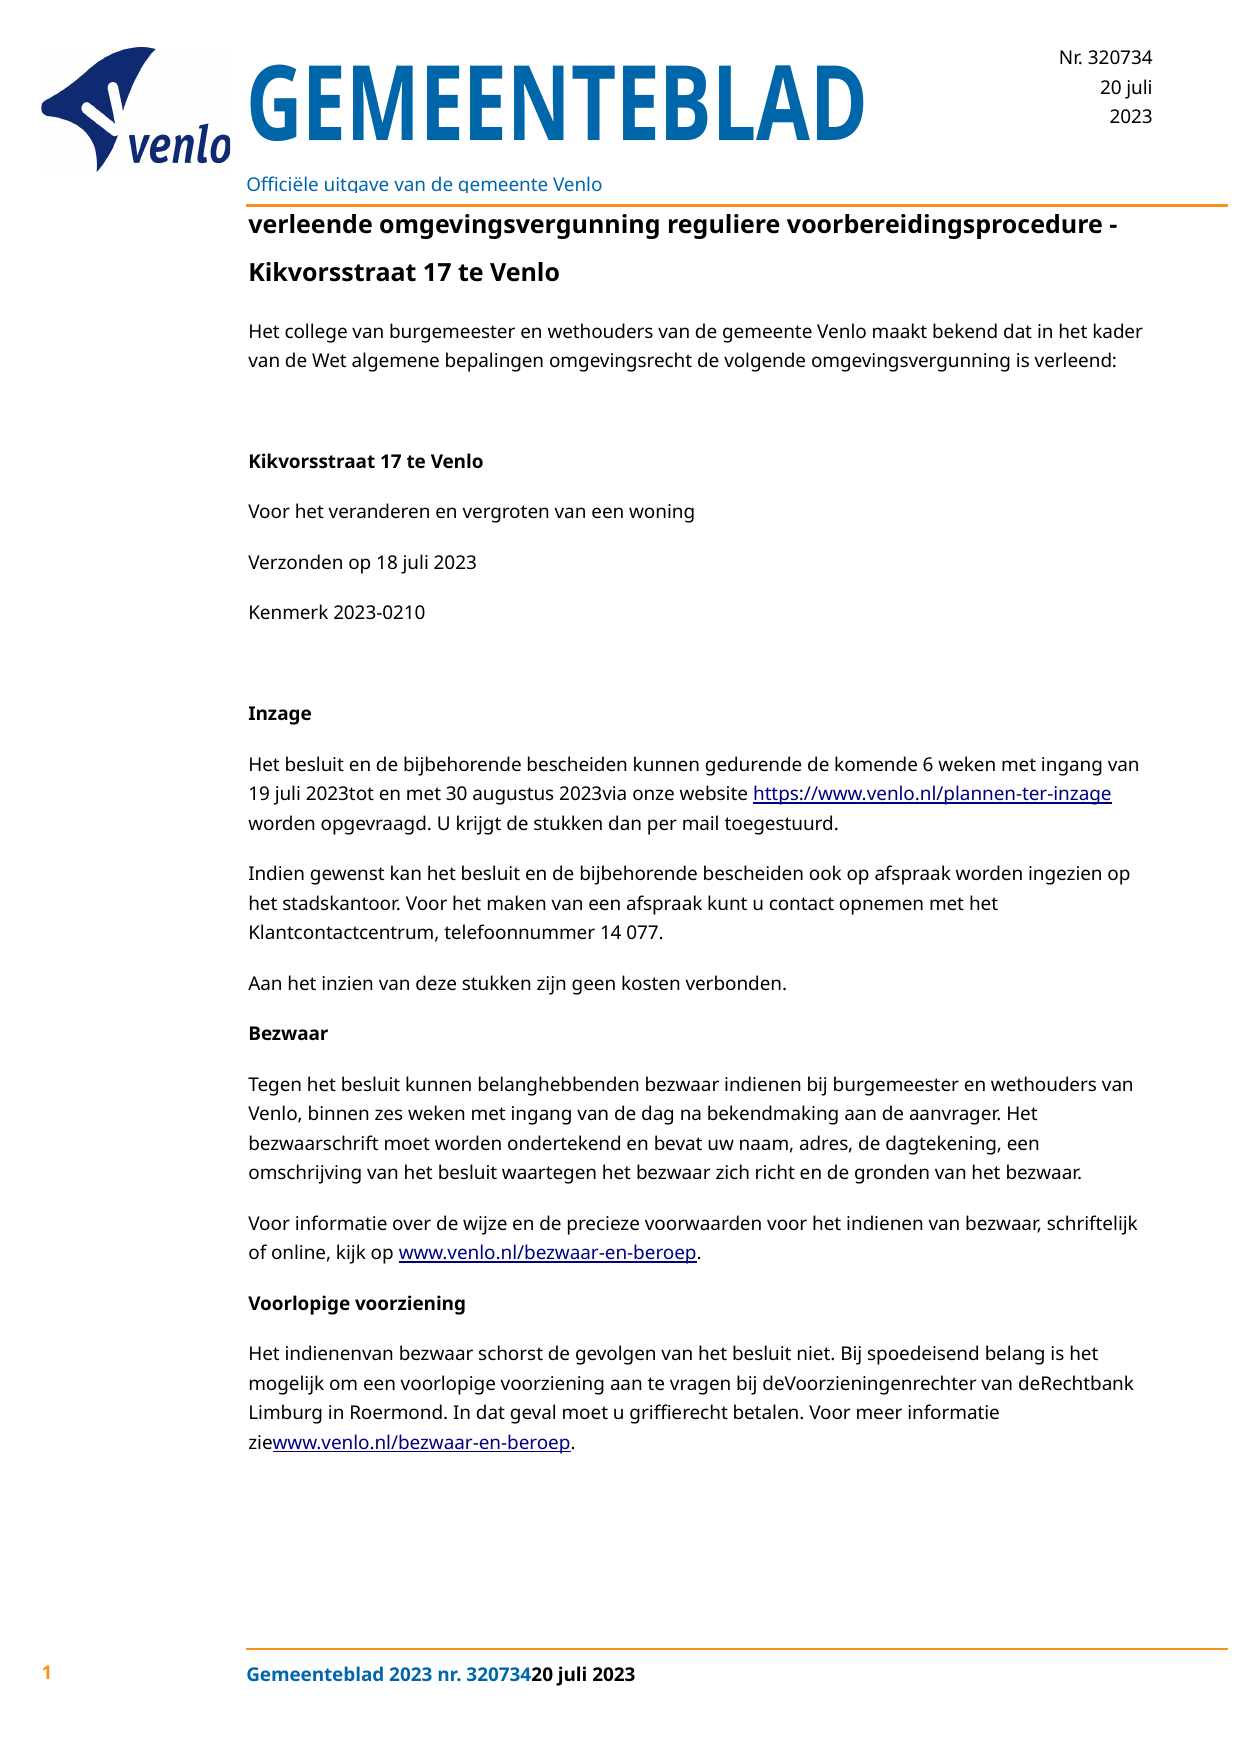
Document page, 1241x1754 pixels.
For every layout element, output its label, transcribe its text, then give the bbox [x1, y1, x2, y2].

text Voor het veranderen en vergroten van een woning [248, 499, 1152, 524]
text Verzonden op 18 juli 2023 [248, 549, 1152, 575]
text Bezwaar [248, 1020, 1152, 1046]
text verleende omgevingsvergunning reguliere voorbereidingsprocedure - Kikvorsstraat 17 te Venlo [248, 207, 1152, 288]
text Voor informatie over de wijze en de precieze voorwaarden voor het indienen van bezwaar, schriftelijk of online, kijk op www.venlo.nl/bezwaar-en-beroep. [248, 1210, 1152, 1265]
text Tegen het besluit kunnen belanghebbenden bezwaar indienen bij burgemeester en wethouders van Venlo, binnen zes weken met ingang van de dag na bekendmaking aan de aanvrager. Het bezwaarschrift moet worden ondertekend en bevat uw naam, adres, de dagtekening, een omschrijving van het besluit waartegen het bezwaar zich richt en de gronden van het bezwaar. [248, 1071, 1152, 1185]
text Kikvorsstraat 17 te Venlo [248, 448, 1152, 474]
text Aan het inzien van deze stukken zijn geen kosten verbonden. [248, 970, 1152, 996]
text Het college van burgemeester en wethouders van de gemeente Venlo maakt bekend dat in het kader van de Wet algemene bepalingen omgevingsrecht de volgende omgevingsvergunning is verleend: [248, 318, 1152, 373]
text Voorlopige voorziening [248, 1290, 1152, 1316]
text Het besluit en de bijbehorende bescheiden kunnen gedurende de komende 6 weken met ingang van 19 juli 2023tot en met 30 augustus 2023via onze website https://www.venlo.nl/plannen-ter-inzage worden opgevraagd. U krijgt de stukken dan per mail toegestuurd. [248, 751, 1152, 836]
picture [41, 47, 231, 172]
text Kenmerk 2023-0210 [248, 599, 1152, 625]
text Indien gewenst kan het besluit en de bijbehorende bescheiden ook op afspraak worden ingezien op het stadskantoor. Voor het maken van een afspraak kunt u contact opnemen met het Klantcontactcentrum, telefoonnummer 14 077. [248, 860, 1152, 945]
text Inzage [248, 700, 1152, 726]
text Het indienenvan bezwaar schorst de gevolgen van het besluit niet. Bij spoedeisend belang is het mogelijk om een voorlopige voorziening aan te vragen bij deVoorzieningenrechter van deRechtbank Limburg in Roermond. In dat geval moet u griffierecht betalen. Voor meer informatie ziewww.venlo.nl/bezwaar-en-beroep. [248, 1340, 1152, 1455]
